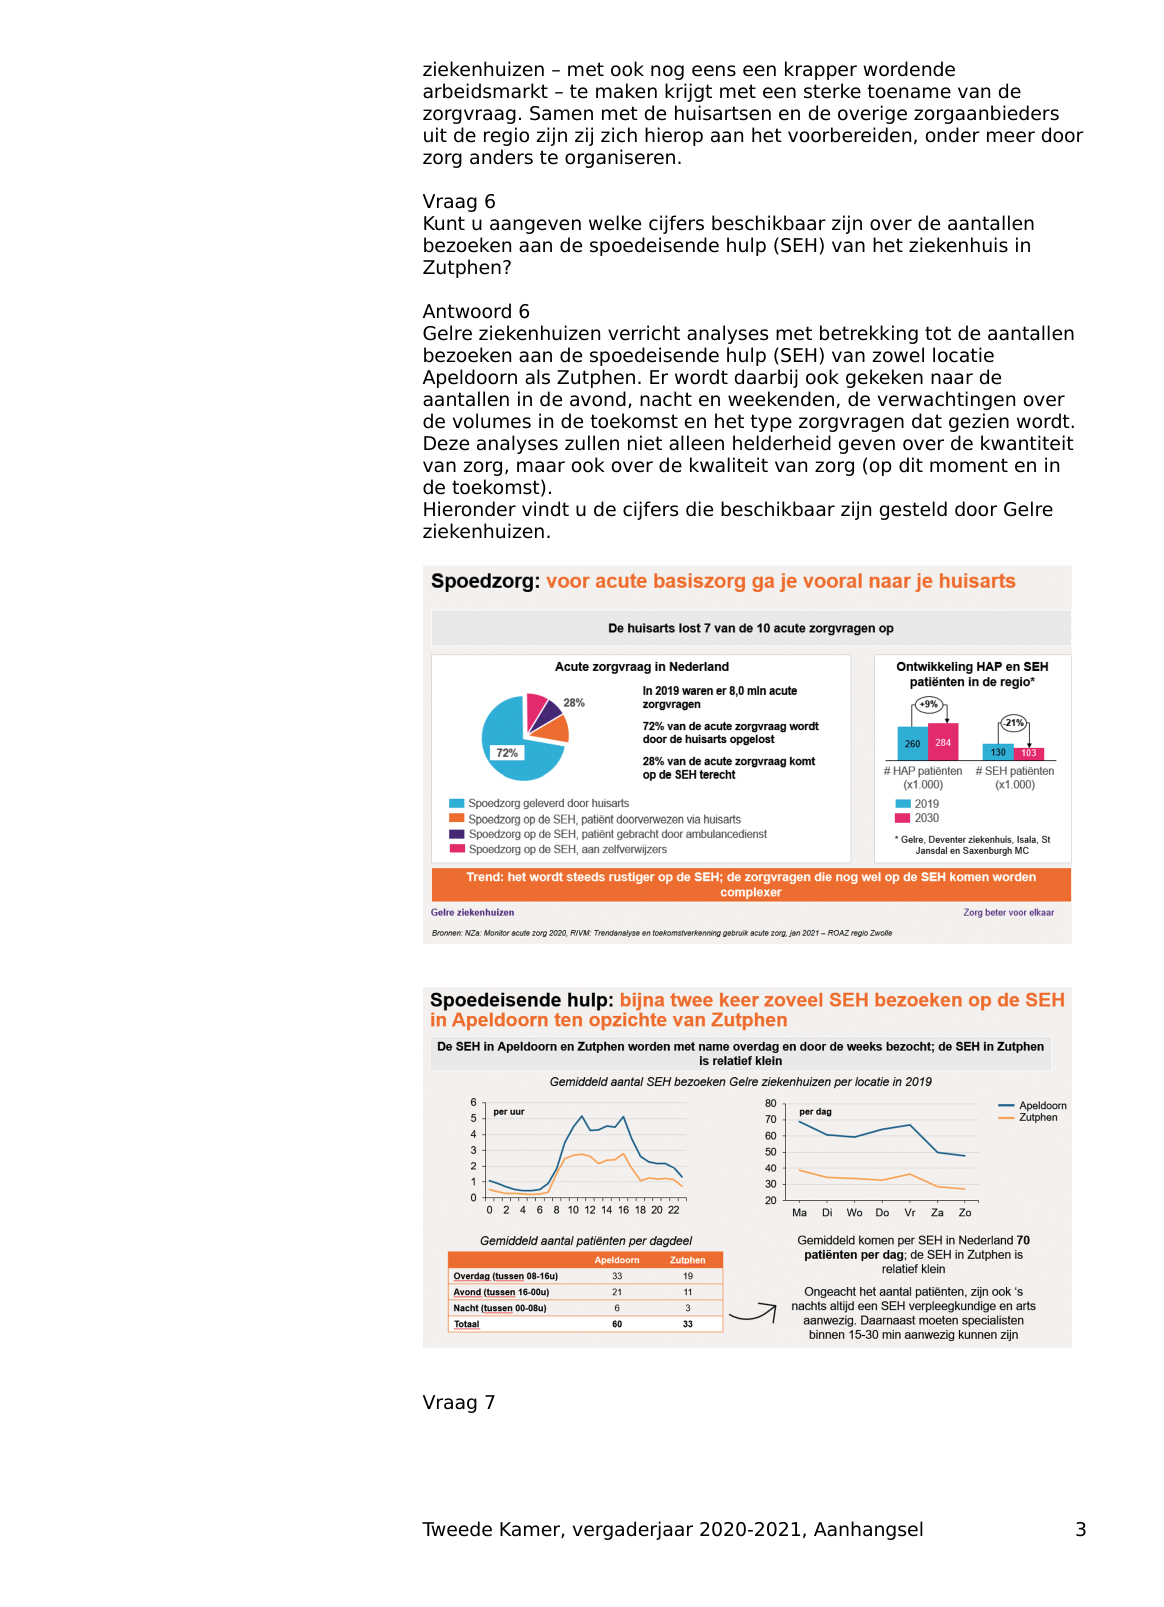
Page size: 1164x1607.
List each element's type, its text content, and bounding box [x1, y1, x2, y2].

text Gelre ziekenhuizen verricht analyses met betrekking tot de aantallen bezoeken aan de spoedeisende hulp (SEH) van zowel locatie Apeldoorn als Zutphen. Er wordt daarbij ook gekeken naar de aantallen in de avond, nacht en weekenden, de verwachtingen over de volumes in de toekomst en het type zorgvragen dat gezien wordt. Deze analyses zullen niet alleen helderheid geven over de kwantiteit van zorg, maar ook over de kwaliteit van zorg (op dit moment en in de toekomst). [422, 323, 1087, 499]
picture [422, 565, 1072, 944]
picture [422, 987, 1072, 1348]
text Hieronder vindt u de cijfers die beschikbaar zijn gesteld door Gelre ziekenhuizen. [422, 499, 1087, 543]
text ziekenhuizen – met ook nog eens een krapper wordende arbeidsmarkt – te maken krijgt met een sterke toename van de zorgvraag. Samen met de huisartsen en de overige zorgaanbieders uit de regio zijn zij zich hierop aan het voorbereiden, onder meer door zorg anders te organiseren. [422, 59, 1087, 169]
text Kunt u aangeven welke cijfers beschikbaar zijn over de aantallen bezoeken aan de spoedeisende hulp (SEH) van het ziekenhuis in Zutphen? [422, 213, 1087, 279]
text Vraag 6 [422, 191, 1087, 213]
text Antwoord 6 [422, 301, 1087, 323]
text Vraag 7 [422, 1392, 1087, 1414]
